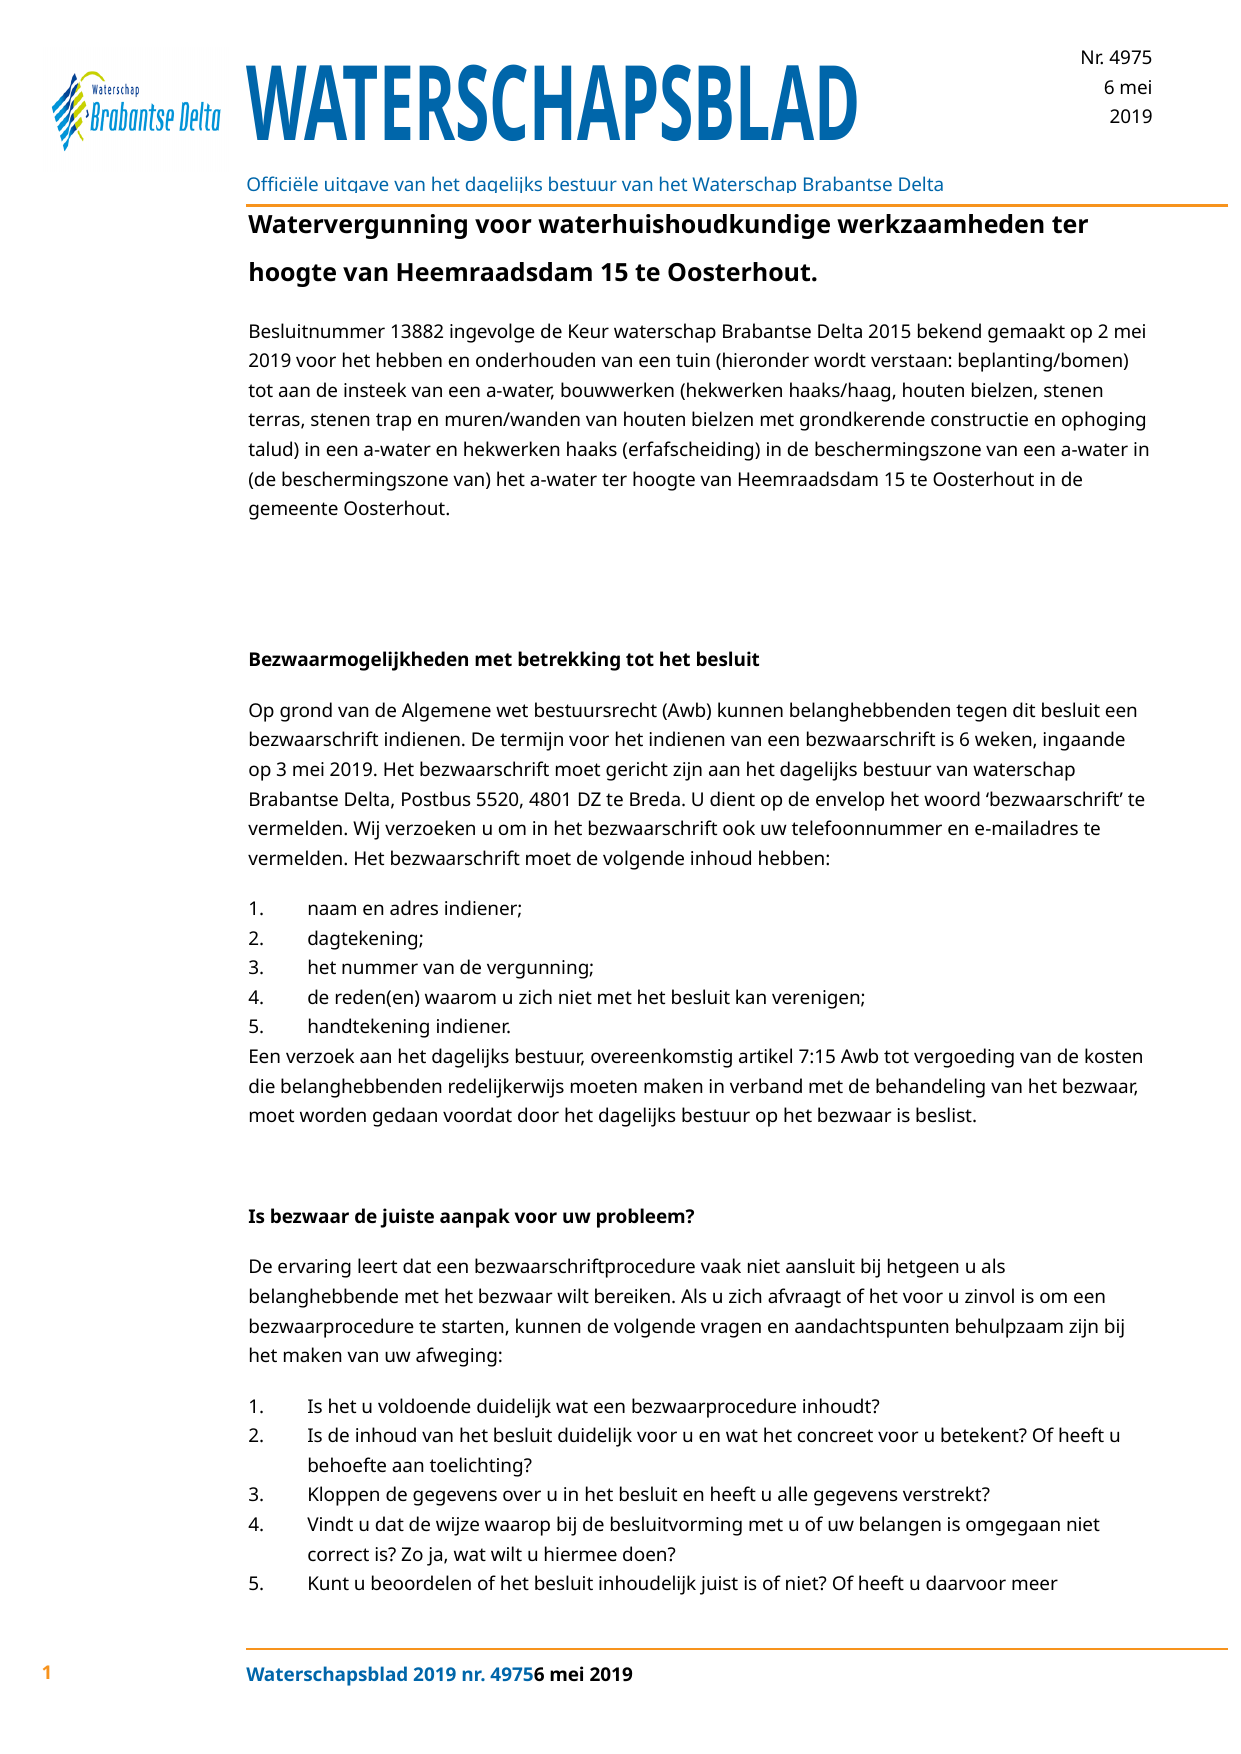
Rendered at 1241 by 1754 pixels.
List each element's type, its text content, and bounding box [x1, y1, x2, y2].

picture [41, 47, 231, 172]
list Is de inhoud van het besluit duidelijk voor u en wat het concreet voor u betekent? Of heeft u behoefte aan toelichting? [248, 1422, 1152, 1478]
list Vindt u dat de wijze waarop bij de besluitvorming met u of uw belangen is omgegaan niet correct is? Zo ja, wat wilt u hiermee doen? [248, 1511, 1152, 1567]
list handtekening indiener. [248, 1014, 1152, 1039]
list Kunt u beoordelen of het besluit inhoudelijk juist is of niet? Of heeft u daarvoor meer [248, 1570, 1152, 1596]
list Kloppen de gegevens over u in het besluit en heeft u alle gegevens verstrekt? [248, 1482, 1152, 1507]
text De ervaring leert dat een bezwaarschriftprocedure vaak niet aansluit bij hetgeen u als belanghebbende met het bezwaar wilt bereiken. Als u zich afvraagt of het voor u zinvol is om een bezwaarprocedure te starten, kunnen de volgende vragen en aandachtspunten behulpzaam zijn bij het maken van uw afweging: [248, 1254, 1152, 1368]
text Op grond van de Algemene wet bestuursrecht (Awb) kunnen belanghebbenden tegen dit besluit een bezwaarschrift indienen. De termijn voor het indienen van een bezwaarschrift is 6 weken, ingaande op 3 mei 2019. Het bezwaarschrift moet gericht zijn aan het dagelijks bestuur van waterschap Brabantse Delta, Postbus 5520, 4801 DZ te Breda. U dient op de envelop het woord ‘bezwaarschrift’ te vermelden. Wij verzoeken u om in het bezwaarschrift ook uw telefoonnummer en e‑mailadres te vermelden. Het bezwaarschrift moet de volgende inhoud hebben: [248, 697, 1152, 871]
list de reden(en) waarom u zich niet met het besluit kan verenigen; [248, 984, 1152, 1010]
list Is het u voldoende duidelijk wat een bezwaarprocedure inhoudt? [248, 1393, 1152, 1419]
text Besluitnummer 13882 ingevolge de Keur waterschap Brabantse Delta 2015 bekend gemaakt op 2 mei 2019 voor het hebben en onderhouden van een tuin (hieronder wordt verstaan: beplanting/bomen) tot aan de insteek van een a-water, bouwwerken (hekwerken haaks/haag, houten bielzen, stenen terras, stenen trap en muren/wanden van houten bielzen met grondkerende constructie en ophoging talud) in een a-water en hekwerken haaks (erfafscheiding) in de beschermingszone van een a-water in (de beschermingszone van) het a-water ter hoogte van Heemraadsdam 15 te Oosterhout in de gemeente Oosterhout. [248, 318, 1152, 521]
text Bezwaarmogelijkheden met betrekking tot het besluit [248, 647, 1152, 672]
text Watervergunning voor waterhuishoudkundige werkzaamheden ter hoogte van Heemraadsdam 15 te Oosterhout. [248, 207, 1152, 288]
list naam en adres indiener; [248, 895, 1152, 921]
list het nummer van de vergunning; [248, 954, 1152, 980]
text Een verzoek aan het dagelijks bestuur, overeenkomstig artikel 7:15 Awb tot vergoeding van de kosten die belanghebbenden redelijkerwijs moeten maken in verband met de behandeling van het bezwaar, moet worden gedaan voordat door het dagelijks bestuur op het bezwaar is beslist. [248, 1043, 1152, 1128]
text Is bezwaar de juiste aanpak voor uw probleem? [248, 1203, 1152, 1229]
list dagtekening; [248, 925, 1152, 951]
